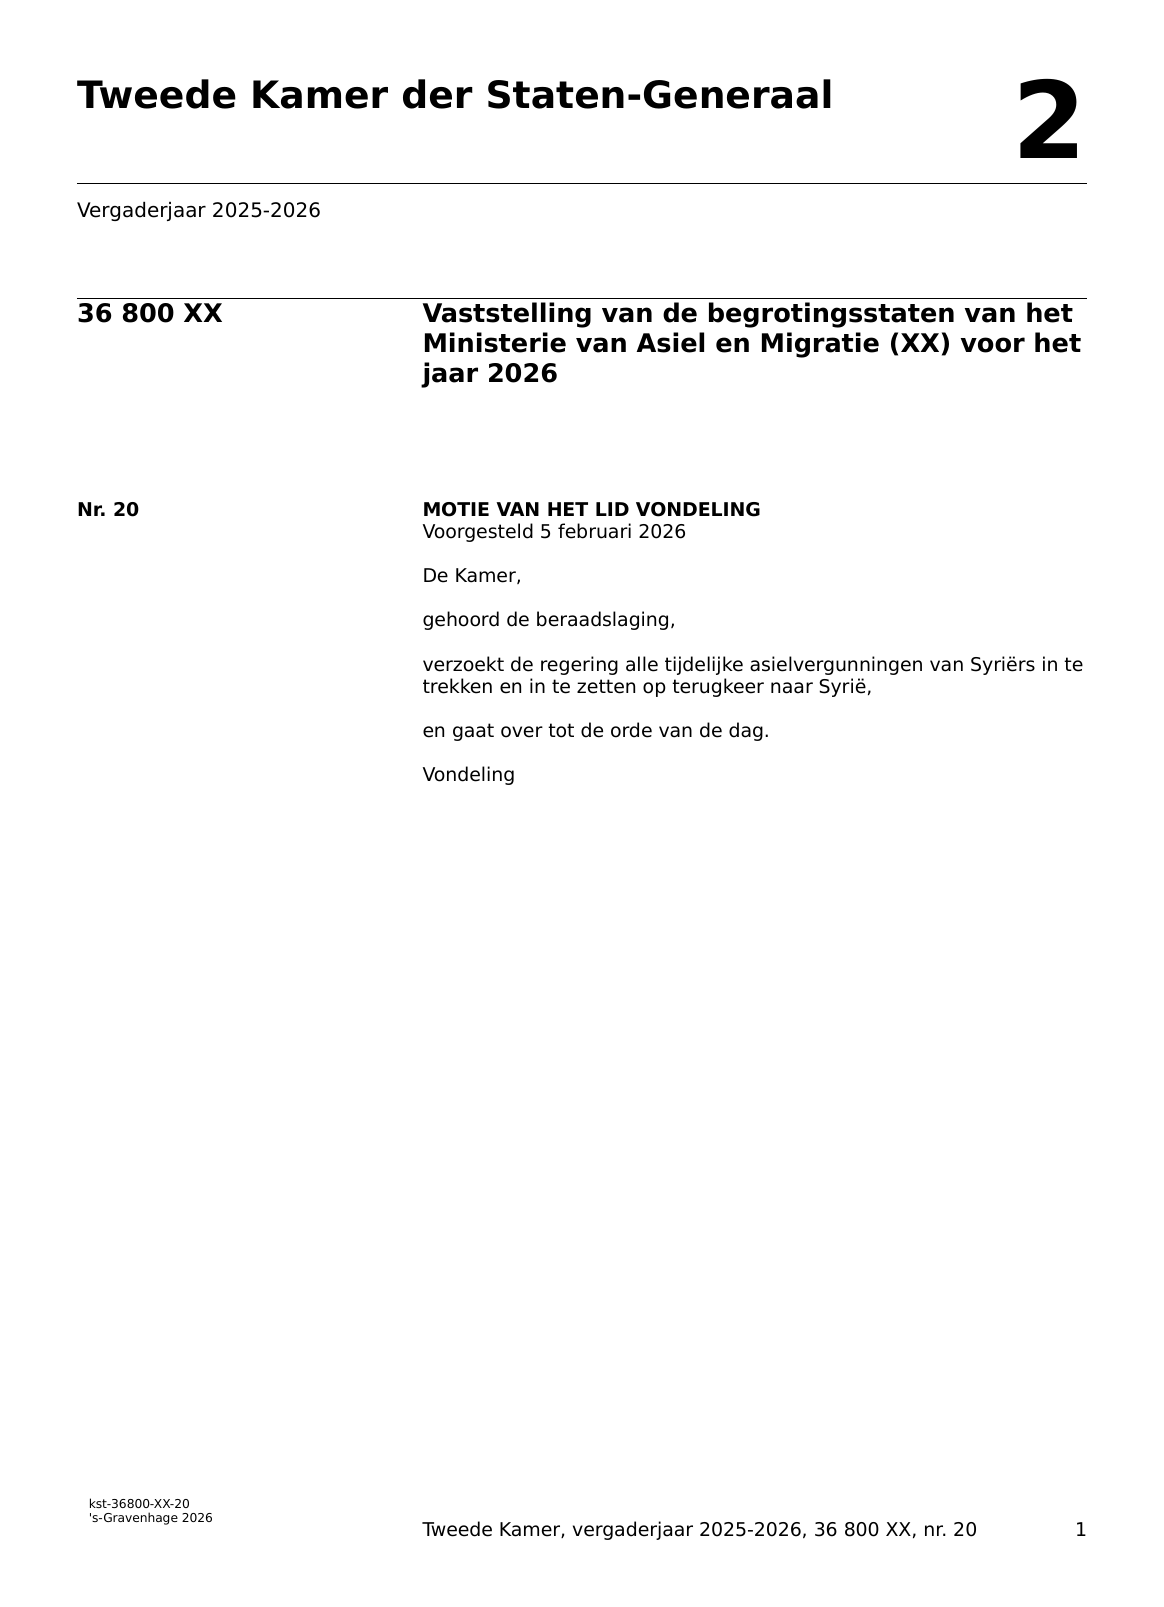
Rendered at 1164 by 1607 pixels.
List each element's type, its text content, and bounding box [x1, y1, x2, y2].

table_header 2 [886, 59, 1087, 183]
table_cell Vergaderjaar 2025-2026 [77, 184, 1087, 298]
subtitle 36 800 XX Vaststelling van de begrotingsstaten van het Ministerie van Asiel en Migratie (XX) voor het jaar 2026 [77, 299, 1087, 388]
table_header Tweede Kamer der Staten-Generaal [77, 59, 886, 183]
text De Kamer, [422, 565, 1087, 587]
text gehoord de beraadslaging, [422, 609, 1087, 631]
text verzoekt de regering alle tijdelijke asielvergunningen van Syriërs in te trekken en in te zetten op terugkeer naar Syrië, [422, 653, 1087, 697]
text kst-36800-XX-20 [88, 1497, 323, 1511]
text 's-Gravenhage 2026 [88, 1511, 323, 1525]
text Vondeling [422, 764, 1087, 786]
subtitle Nr. 20 MOTIE VAN HET LID VONDELING [77, 499, 1087, 521]
text en gaat over tot de orde van de dag. [422, 720, 1087, 742]
text Voorgesteld 5 februari 2026 [422, 521, 1087, 543]
